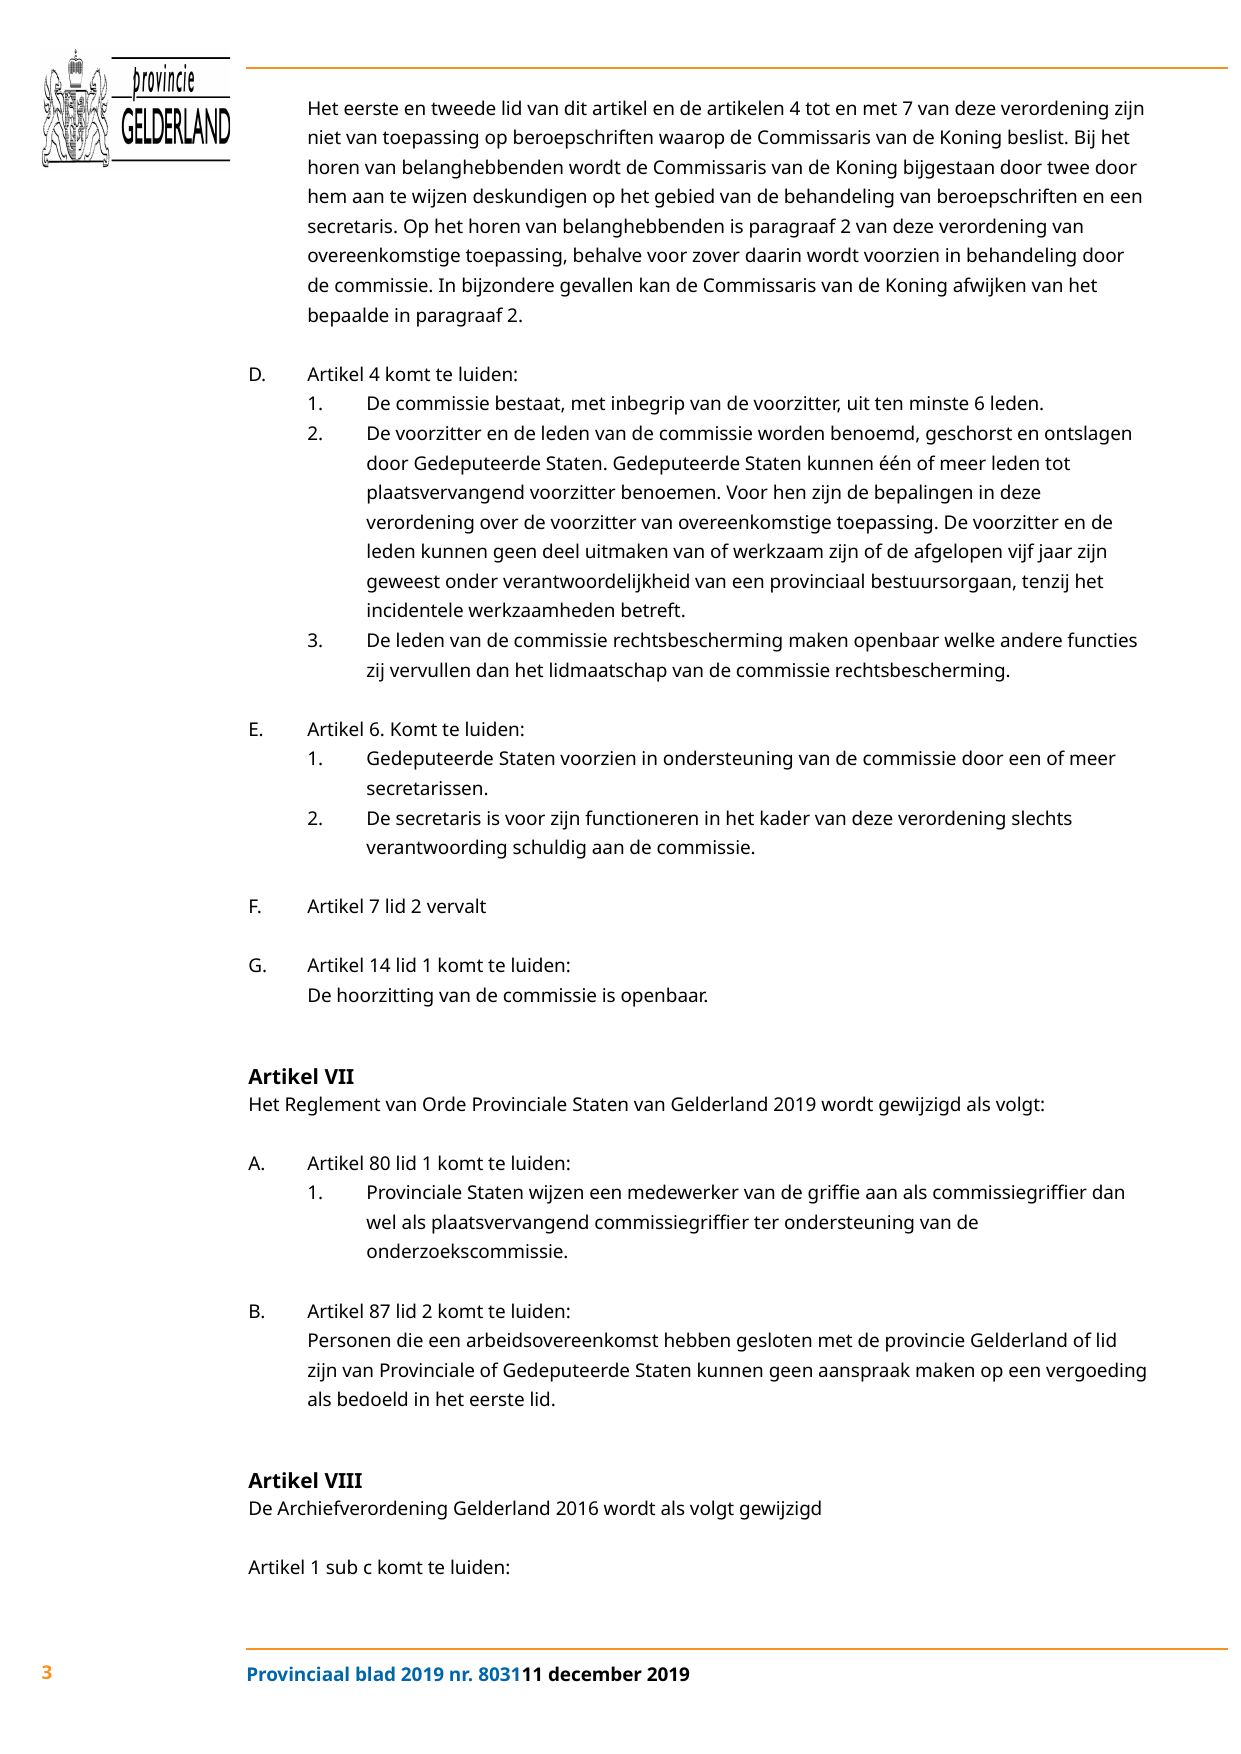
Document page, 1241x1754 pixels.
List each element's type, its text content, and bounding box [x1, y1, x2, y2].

text Artikel VII [248, 1062, 1152, 1091]
list Gedeputeerde Staten voorzien in ondersteuning van de commissie door een of meer secretarissen. [307, 746, 1152, 801]
picture [41, 47, 231, 172]
text Artikel 1 sub c komt te luiden: [248, 1554, 1152, 1580]
list Artikel 6. Komt te luiden: [248, 716, 1152, 742]
list Personen die een arbeidsovereenkomst hebben gesloten met de provincie Gelderland of lid zijn van Provinciale of Gedeputeerde Staten kunnen geen aanspraak maken op een vergoeding als bedoeld in het eerste lid. [248, 1327, 1152, 1412]
text Het Reglement van Orde Provinciale Staten van Gelderland 2019 wordt gewijzigd als volgt: [248, 1091, 1152, 1116]
text Artikel VIII [248, 1467, 1152, 1495]
list Artikel 14 lid 1 komt te luiden: [248, 953, 1152, 978]
list Artikel 87 lid 2 komt te luiden: [248, 1298, 1152, 1323]
list De secretaris is voor zijn functioneren in het kader van deze verordening slechts verantwoording schuldig aan de commissie. [307, 805, 1152, 860]
list Het eerste en tweede lid van dit artikel en de artikelen 4 tot en met 7 van deze verordening zijn niet van toepassing op beroepschriften waarop de Commissaris van de Koning beslist. Bij het horen van belanghebbenden wordt de Commissaris van de Koning bijgestaan door twee door hem aan te wijzen deskundigen op het gebied van de behandeling van beroepschriften en een secretaris. Op het horen van belanghebbenden is paragraaf 2 van deze verordening van overeenkomstige toepassing, behalve voor zover daarin wordt voorzien in behandeling door de commissie. In bijzondere gevallen kan de Commissaris van de Koning afwijken van het bepaalde in paragraaf 2. [248, 95, 1152, 328]
list Artikel 4 komt te luiden: [248, 361, 1152, 387]
list Artikel 7 lid 2 vervalt [248, 893, 1152, 919]
text De Archiefverordening Gelderland 2016 wordt als volgt gewijzigd [248, 1495, 1152, 1521]
list De commissie bestaat, met inbegrip van de voorzitter, uit ten minste 6 leden. [307, 391, 1152, 416]
list De leden van de commissie rechtsbescherming maken openbaar welke andere functies zij vervullen dan het lidmaatschap van de commissie rechtsbescherming. [307, 627, 1152, 683]
list Artikel 80 lid 1 komt te luiden: [248, 1150, 1152, 1176]
list De hoorzitting van de commissie is openbaar. [248, 982, 1152, 1008]
list Provinciale Staten wijzen een medewerker van de griffie aan als commissiegriffier dan wel als plaatsvervangend commissiegriffier ter ondersteuning van de onderzoekscommissie. [307, 1179, 1152, 1264]
list De voorzitter en de leden van de commissie worden benoemd, geschorst en ontslagen door Gedeputeerde Staten. Gedeputeerde Staten kunnen één of meer leden tot plaatsvervangend voorzitter benoemen. Voor hen zijn de bepalingen in deze verordening over de voorzitter van overeenkomstige toepassing. De voorzitter en de leden kunnen geen deel uitmaken van of werkzaam zijn of de afgelopen vijf jaar zijn geweest onder verantwoordelijkheid van een provinciaal bestuursorgaan, tenzij het incidentele werkzaamheden betreft. [307, 420, 1152, 623]
